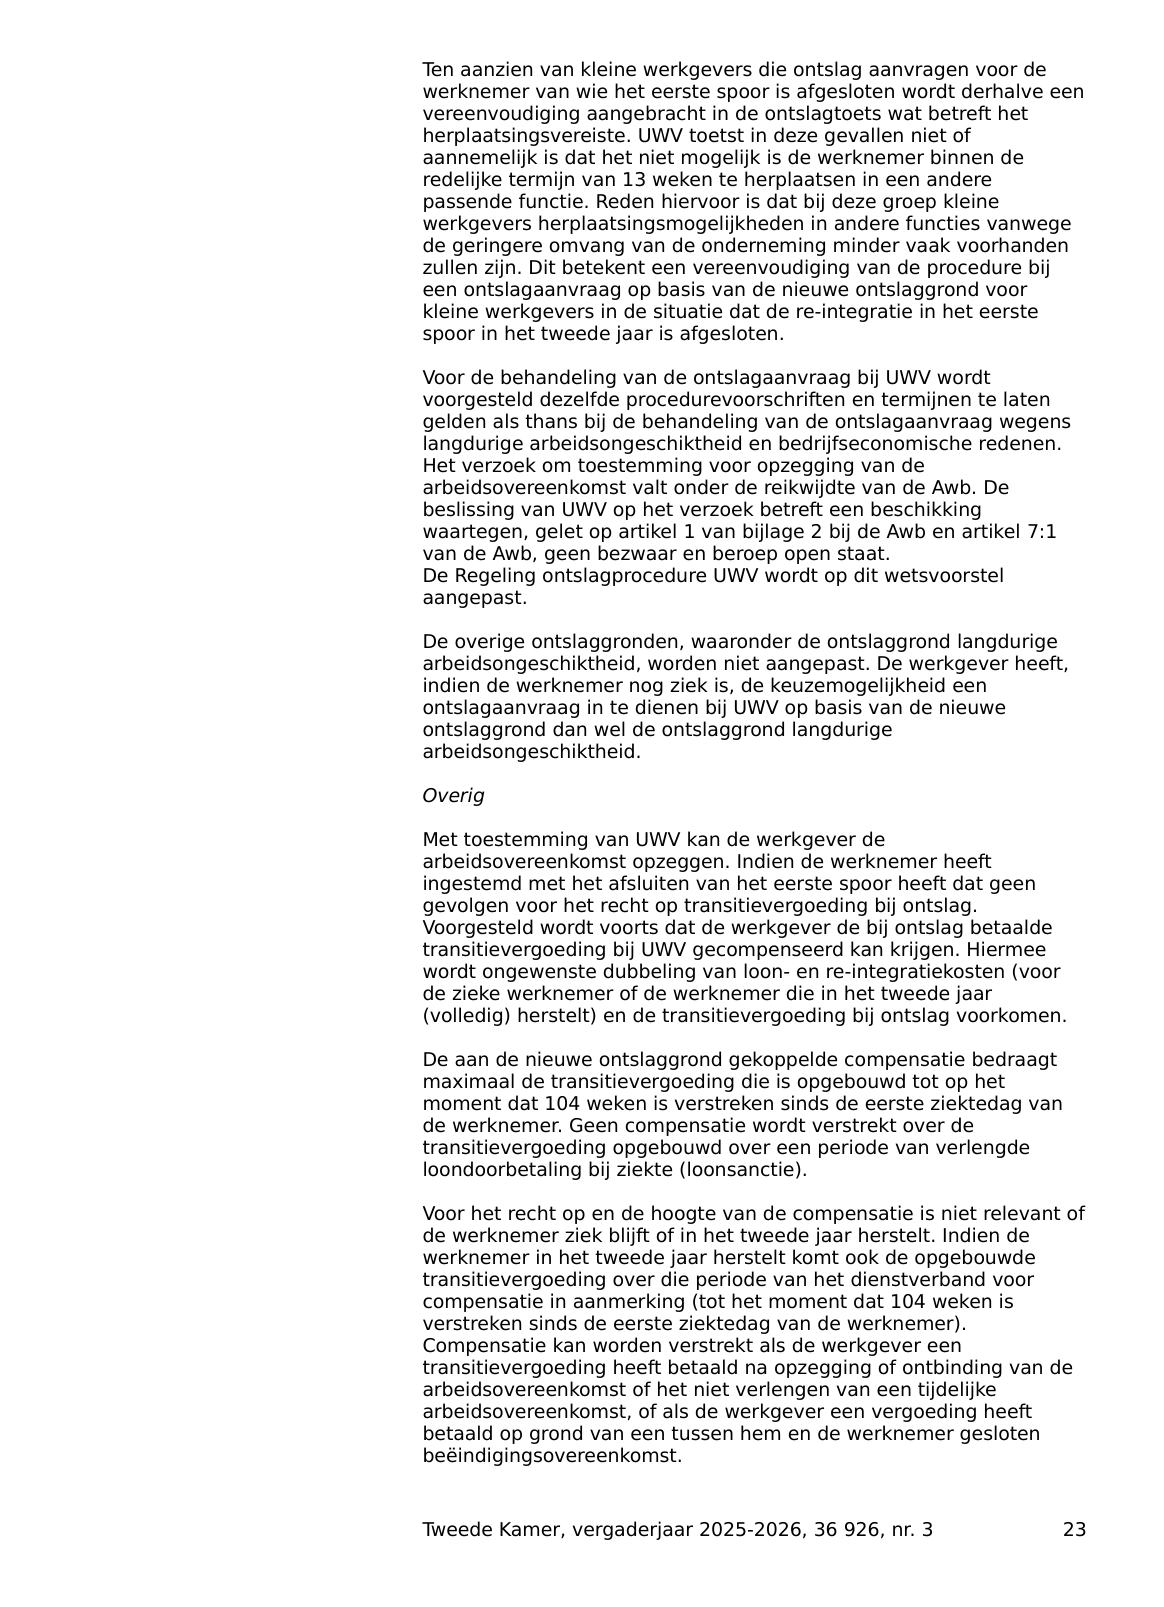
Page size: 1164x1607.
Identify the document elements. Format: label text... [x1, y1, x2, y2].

text De aan de nieuwe ontslaggrond gekoppelde compensatie bedraagt maximaal de transitievergoeding die is opgebouwd tot op het moment dat 104 weken is verstreken sinds de eerste ziektedag van de werknemer. Geen compensatie wordt verstrekt over de transitievergoeding opgebouwd over een periode van verlengde loondoorbetaling bij ziekte (loonsanctie). [422, 1049, 1087, 1181]
text De Regeling ontslagprocedure UWV wordt op dit wetsvoorstel aangepast. [422, 565, 1087, 609]
subtitle Overig [422, 785, 1087, 807]
text Voor de behandeling van de ontslagaanvraag bij UWV wordt voorgesteld dezelfde procedurevoorschriften en termijnen te laten gelden als thans bij de behandeling van de ontslagaanvraag wegens langdurige arbeidsongeschiktheid en bedrijfseconomische redenen. Het verzoek om toestemming voor opzegging van de arbeidsovereenkomst valt onder de reikwijdte van de Awb. De beslissing van UWV op het verzoek betreft een beschikking waartegen, gelet op artikel 1 van bijlage 2 bij de Awb en artikel 7:1 van de Awb, geen bezwaar en beroep open staat. [422, 367, 1087, 565]
text Ten aanzien van kleine werkgevers die ontslag aanvragen voor de werknemer van wie het eerste spoor is afgesloten wordt derhalve een vereenvoudiging aangebracht in de ontslagtoets wat betreft het herplaatsingsvereiste. UWV toetst in deze gevallen niet of aannemelijk is dat het niet mogelijk is de werknemer binnen de redelijke termijn van 13 weken te herplaatsen in een andere passende functie. Reden hiervoor is dat bij deze groep kleine werkgevers herplaatsingsmogelijkheden in andere functies vanwege de geringere omvang van de onderneming minder vaak voorhanden zullen zijn. Dit betekent een vereenvoudiging van de procedure bij een ontslagaanvraag op basis van de nieuwe ontslaggrond voor kleine werkgevers in de situatie dat de re-integratie in het eerste spoor in het tweede jaar is afgesloten. [422, 59, 1087, 345]
text Met toestemming van UWV kan de werkgever de arbeidsovereenkomst opzeggen. Indien de werknemer heeft ingestemd met het afsluiten van het eerste spoor heeft dat geen gevolgen voor het recht op transitievergoeding bij ontslag. Voorgesteld wordt voorts dat de werkgever de bij ontslag betaalde transitievergoeding bij UWV gecompenseerd kan krijgen. Hiermee wordt ongewenste dubbeling van loon- en re-integratiekosten (voor de zieke werknemer of de werknemer die in het tweede jaar (volledig) herstelt) en de transitievergoeding bij ontslag voorkomen. [422, 829, 1087, 1027]
text Voor het recht op en de hoogte van de compensatie is niet relevant of de werknemer ziek blijft of in het tweede jaar herstelt. Indien de werknemer in het tweede jaar herstelt komt ook de opgebouwde transitievergoeding over die periode van het dienstverband voor compensatie in aanmerking (tot het moment dat 104 weken is verstreken sinds de eerste ziektedag van de werknemer). Compensatie kan worden verstrekt als de werkgever een transitievergoeding heeft betaald na opzegging of ontbinding van de arbeidsovereenkomst of het niet verlengen van een tijdelijke arbeidsovereenkomst, of als de werkgever een vergoeding heeft betaald op grond van een tussen hem en de werknemer gesloten beëindigingsovereenkomst. [422, 1203, 1087, 1467]
text De overige ontslaggronden, waaronder de ontslaggrond langdurige arbeidsongeschiktheid, worden niet aangepast. De werkgever heeft, indien de werknemer nog ziek is, de keuzemogelijkheid een ontslagaanvraag in te dienen bij UWV op basis van de nieuwe ontslaggrond dan wel de ontslaggrond langdurige arbeidsongeschiktheid. [422, 631, 1087, 763]
